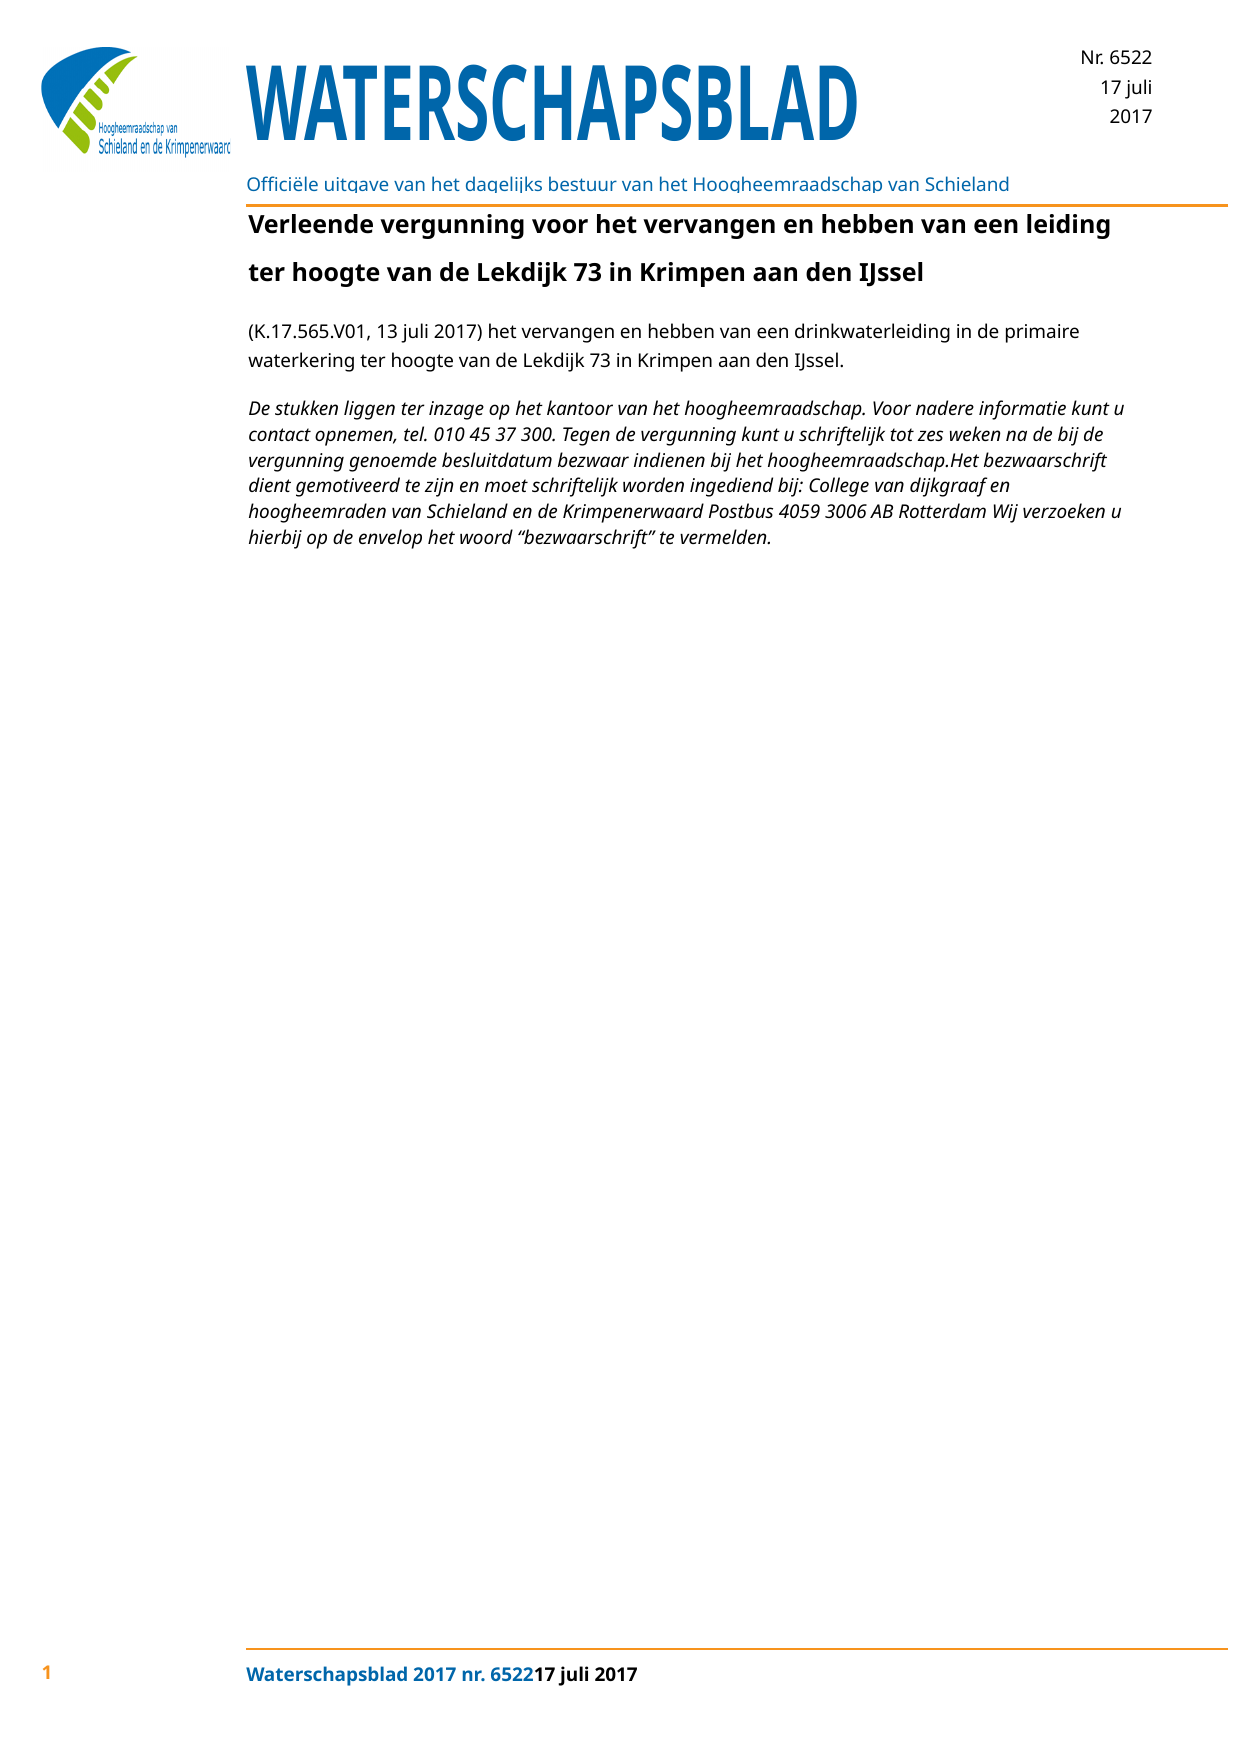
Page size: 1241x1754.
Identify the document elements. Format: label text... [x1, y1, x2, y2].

text De stukken liggen ter inzage op het kantoor van het hoogheemraadschap. Voor nadere informatie kunt u contact opnemen, tel. 010 45 37 300. Tegen de vergunning kunt u schriftelijk tot zes weken na de bij de vergunning genoemde besluitdatum bezwaar indienen bij het hoogheemraadschap.Het bezwaarschrift dient gemotiveerd te zijn en moet schriftelijk worden ingediend bij: College van dijkgraaf en hoogheemraden van Schieland en de Krimpenerwaard Postbus 4059 3006 AB Rotterdam Wij verzoeken u hierbij op de envelop het woord “bezwaarschrift” te vermelden. [248, 395, 1152, 550]
text (K.17.565.V01, 13 juli 2017) het vervangen en hebben van een drinkwaterleiding in de primaire waterkering ter hoogte van de Lekdijk 73 in Krimpen aan den IJssel. [248, 318, 1152, 373]
picture [41, 47, 231, 172]
text Verleende vergunning voor het vervangen en hebben van een leiding ter hoogte van de Lekdijk 73 in Krimpen aan den IJssel [248, 207, 1152, 288]
